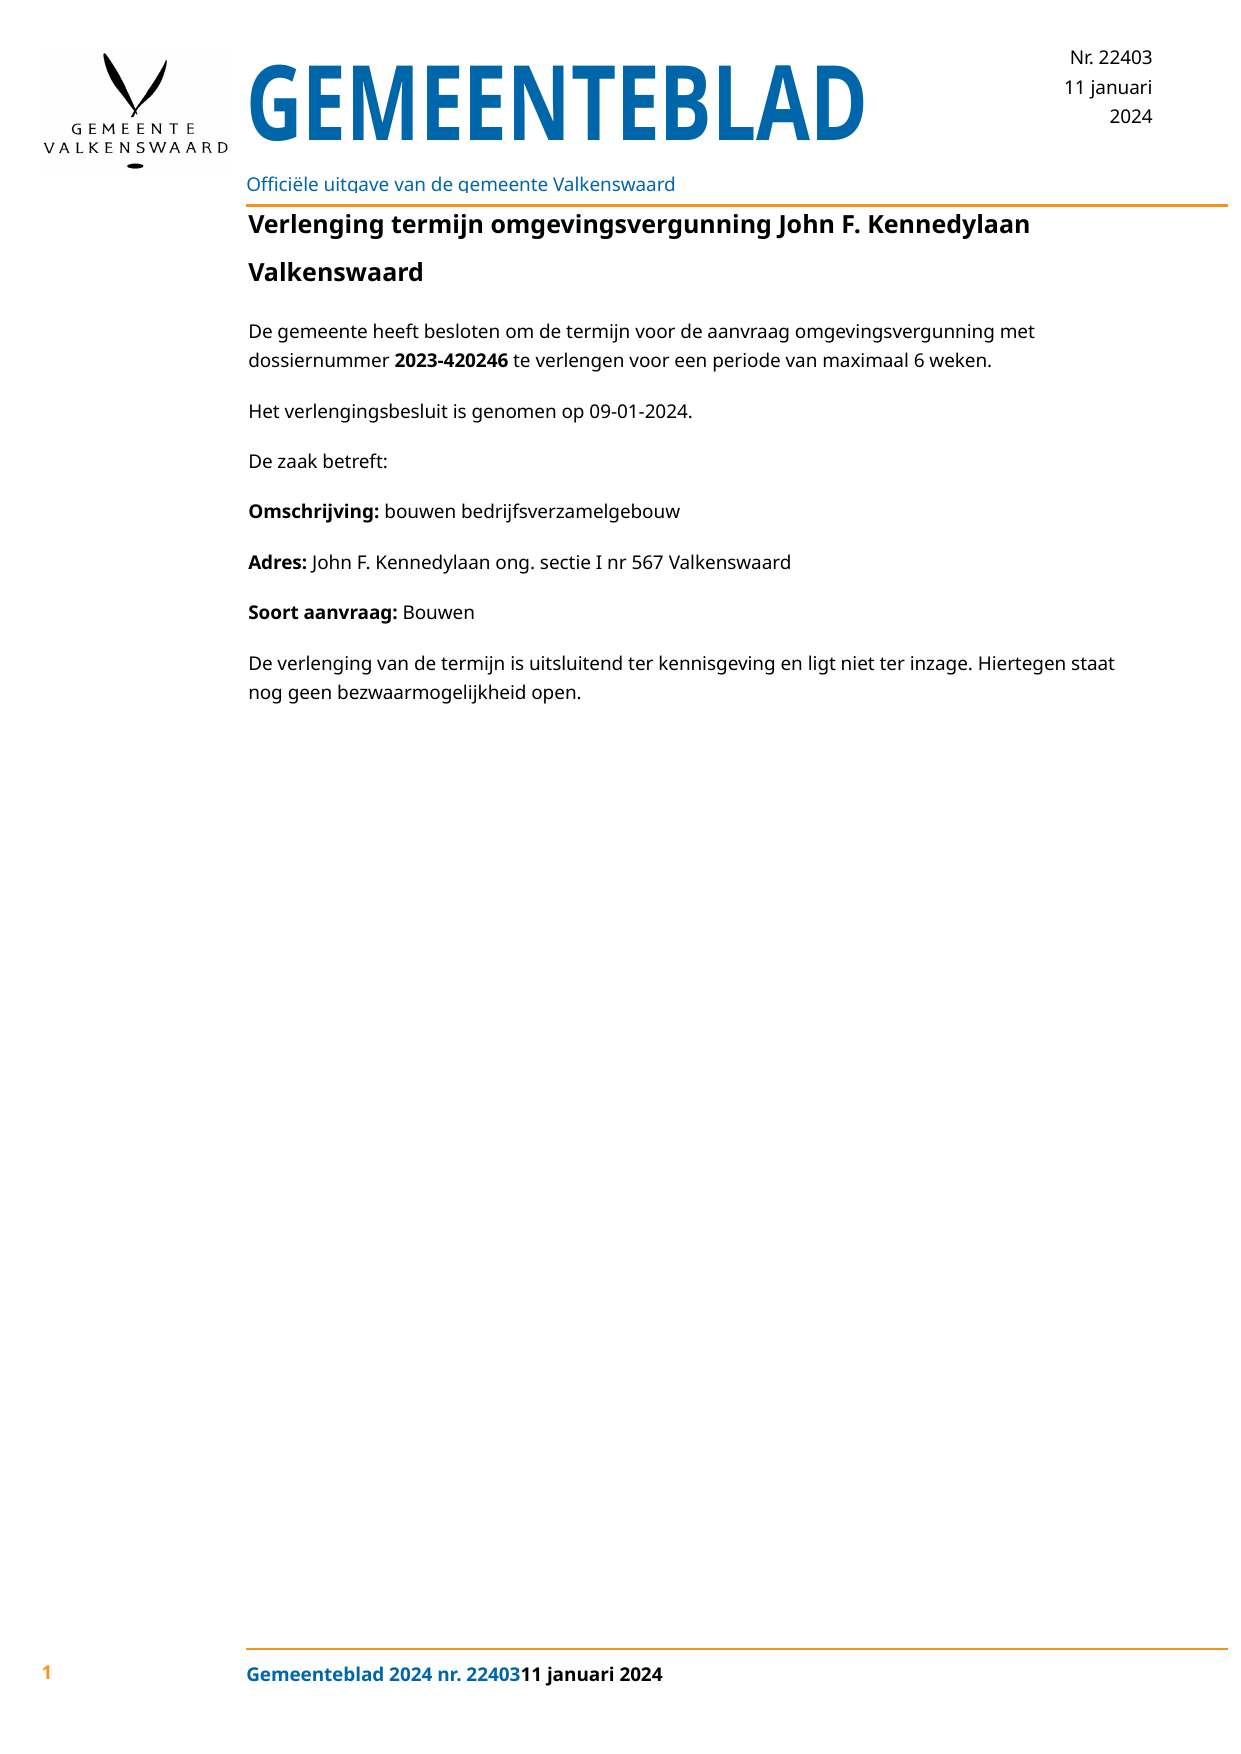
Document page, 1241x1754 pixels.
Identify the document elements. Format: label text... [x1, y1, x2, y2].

text Omschrijving: bouwen bedrijfsverzamelgebouw [248, 499, 1152, 524]
text De gemeente heeft besloten om de termijn voor de aanvraag omgevingsvergunning met dossiernummer 2023-420246 te verlengen voor een periode van maximaal 6 weken. [248, 318, 1152, 373]
text De verlenging van de termijn is uitsluitend ter kennisgeving en ligt niet ter inzage. Hiertegen staat nog geen bezwaarmogelijkheid open. [248, 650, 1152, 705]
picture [41, 47, 231, 172]
text Adres: John F. Kennedylaan ong. sectie I nr 567 Valkenswaard [248, 549, 1152, 575]
text Verlenging termijn omgevingsvergunning John F. Kennedylaan Valkenswaard [248, 207, 1152, 288]
text De zaak betreft: [248, 448, 1152, 474]
text Soort aanvraag: Bouwen [248, 599, 1152, 625]
text Het verlengingsbesluit is genomen op 09-01-2024. [248, 398, 1152, 424]
